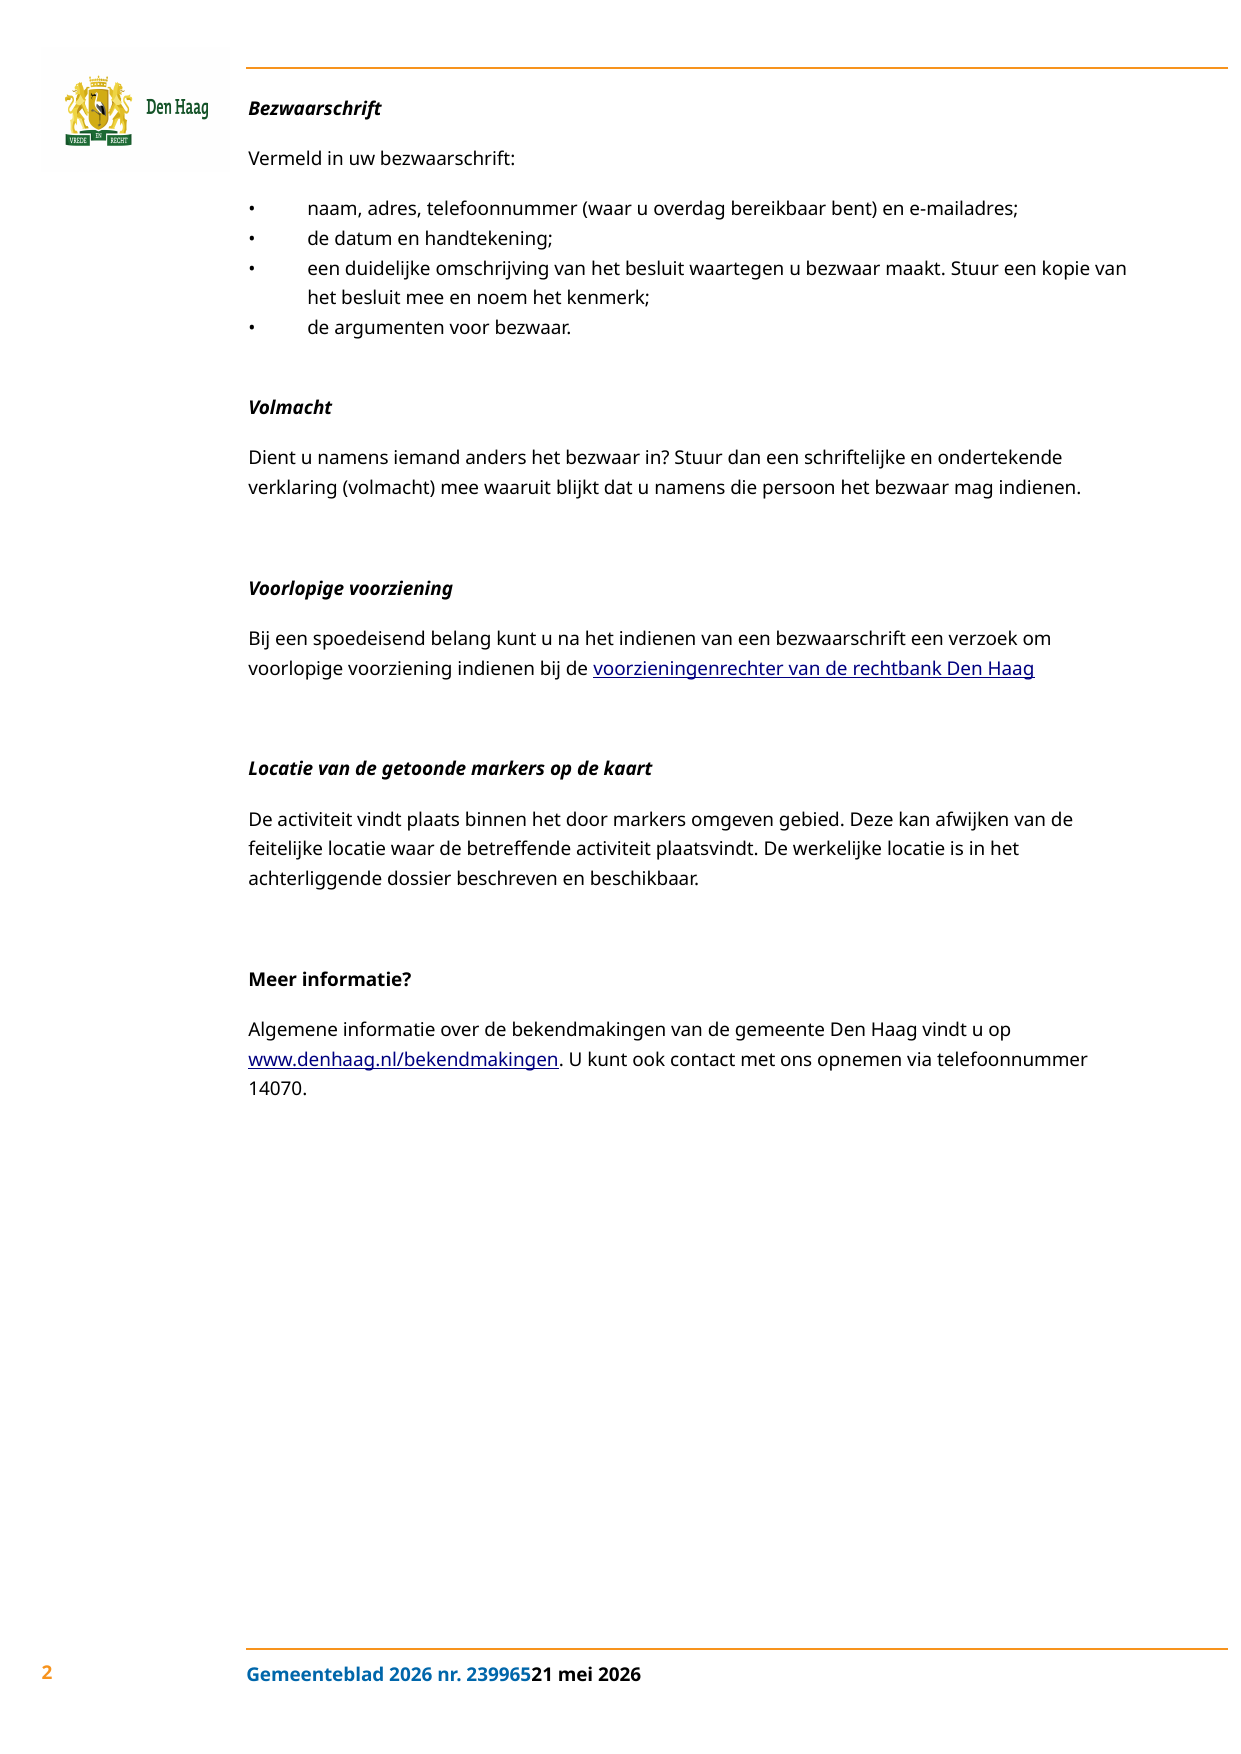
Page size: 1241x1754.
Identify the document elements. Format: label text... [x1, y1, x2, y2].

list de datum en handtekening; [248, 225, 1152, 251]
text Dient u namens iemand anders het bezwaar in? Stuur dan een schriftelijke en ondertekende verklaring (volmacht) mee waaruit blijkt dat u namens die persoon het bezwaar mag indienen. [248, 444, 1152, 500]
text Voorlopige voorziening [248, 575, 1152, 601]
text Algemene informatie over de bekendmakingen van de gemeente Den Haag vindt u op www.denhaag.nl/bekendmakingen. U kunt ook contact met ons opnemen via telefoonnummer 14070. [248, 1016, 1152, 1101]
text Locatie van de getoonde markers op de kaart [248, 756, 1152, 781]
text Bij een spoedeisend belang kunt u na het indienen van een bezwaarschrift een verzoek om voorlopige voorziening indienen bij de voorzieningenrechter van de rechtbank Den Haag [248, 625, 1152, 681]
picture [41, 47, 231, 172]
text Vermeld in uw bezwaarschrift: [248, 145, 1152, 171]
text De activiteit vindt plaats binnen het door markers omgeven gebied. Deze kan afwijken van de feitelijke locatie waar de betreffende activiteit plaatsvindt. De werkelijke locatie is in het achterliggende dossier beschreven en beschikbaar. [248, 806, 1152, 891]
text Volmacht [248, 394, 1152, 420]
text Bezwaarschrift [248, 95, 1152, 121]
list een duidelijke omschrijving van het besluit waartegen u bezwaar maakt. Stuur een kopie van het besluit mee en noem het kenmerk; [248, 255, 1152, 310]
list naam, adres, telefoonnummer (waar u overdag bereikbaar bent) en e-mailadres; [248, 196, 1152, 221]
list de argumenten voor bezwaar. [248, 314, 1152, 340]
text Meer informatie? [248, 966, 1152, 992]
